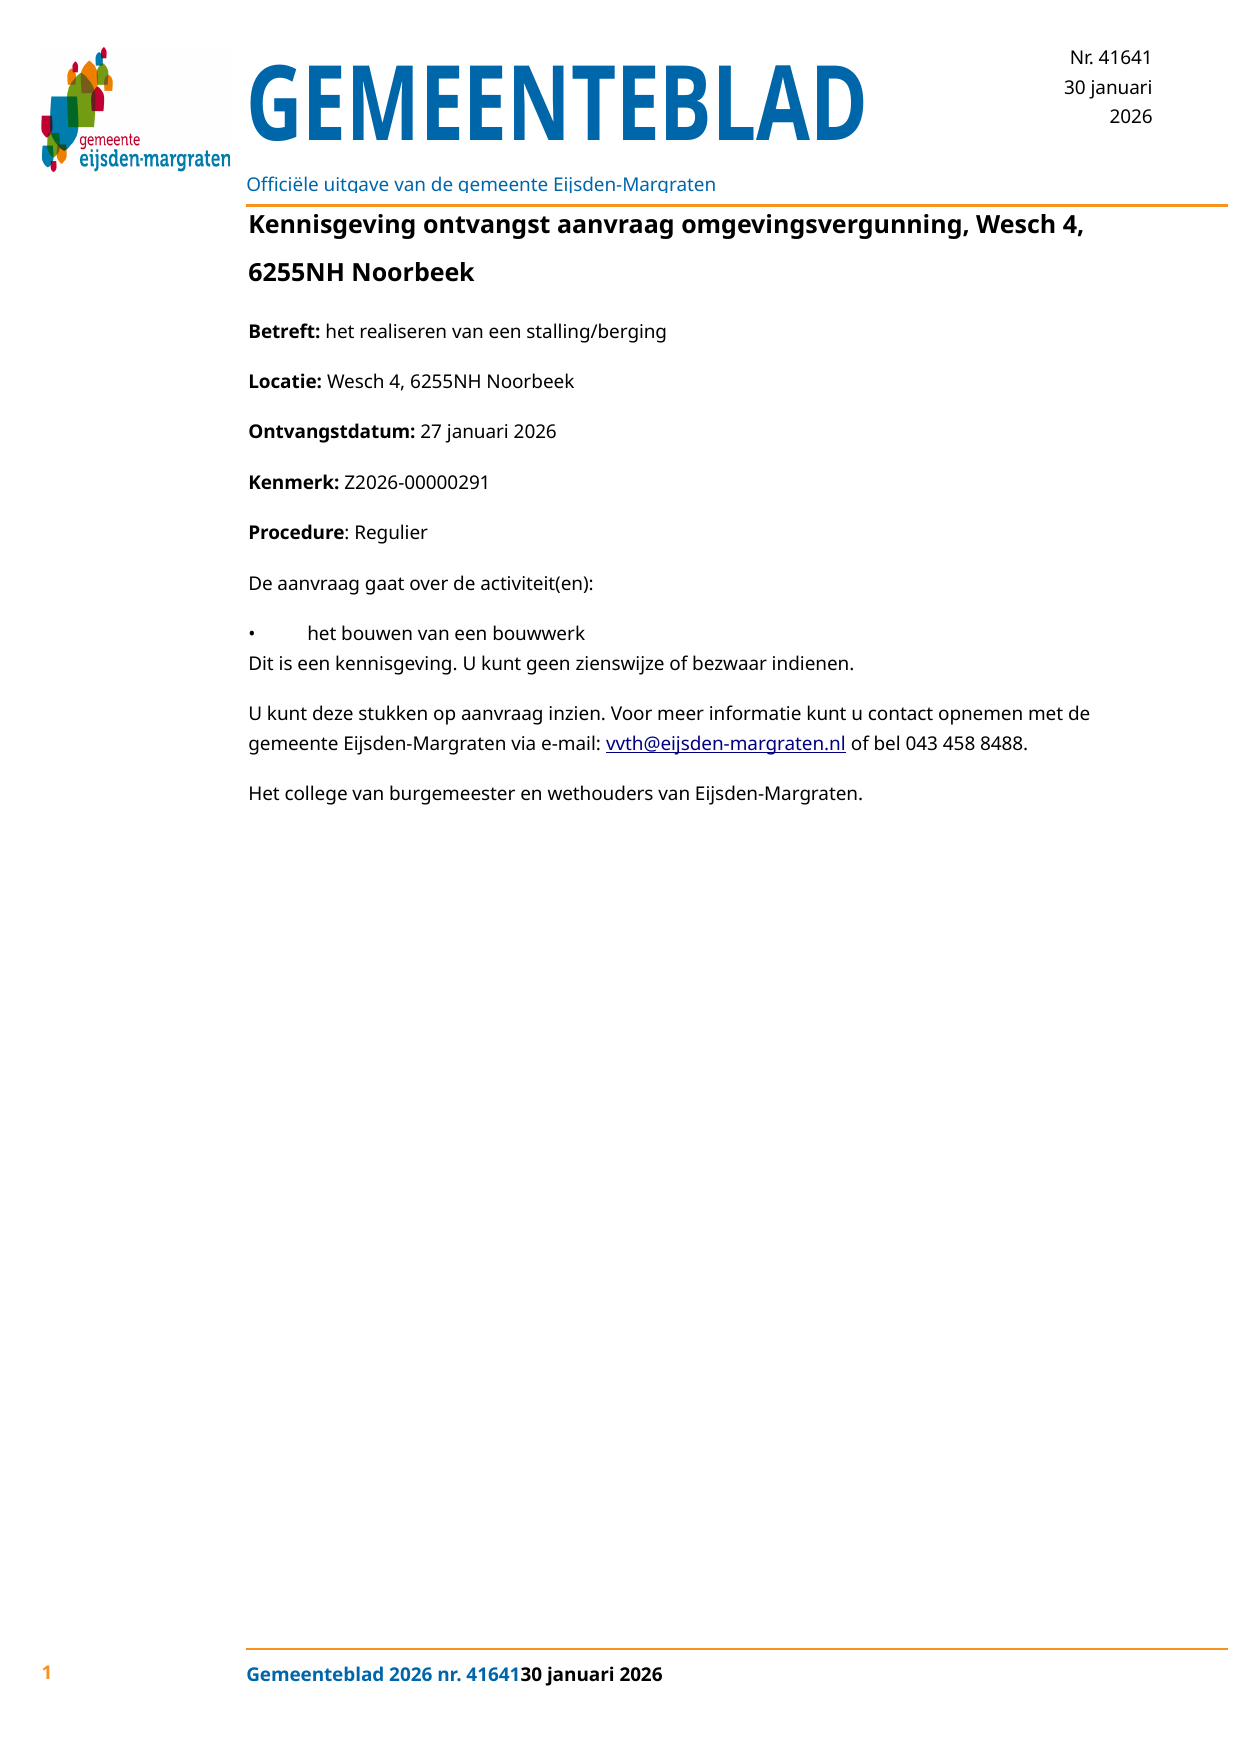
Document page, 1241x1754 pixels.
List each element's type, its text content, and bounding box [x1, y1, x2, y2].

text Betreft: het realiseren van een stalling/berging [248, 318, 1152, 344]
text Locatie: Wesch 4, 6255NH Noorbeek [248, 368, 1152, 394]
text Procedure: Regulier [248, 519, 1152, 545]
text Het college van burgemeester en wethouders van Eijsden-Margraten. [248, 780, 1152, 806]
picture [41, 47, 231, 172]
list het bouwen van een bouwwerk [248, 620, 1152, 646]
text Kenmerk: Z2026-00000291 [248, 469, 1152, 495]
text Ontvangstdatum: 27 januari 2026 [248, 419, 1152, 444]
text Dit is een kennisgeving. U kunt geen zienswijze of bezwaar indienen. [248, 650, 1152, 676]
text U kunt deze stukken op aanvraag inzien. Voor meer informatie kunt u contact opnemen met de gemeente Eijsden-Margraten via e-mail: vvth@eijsden-margraten.nl of bel 043 458 8488. [248, 700, 1152, 756]
text De aanvraag gaat over de activiteit(en): [248, 570, 1152, 596]
text Kennisgeving ontvangst aanvraag omgevingsvergunning, Wesch 4, 6255NH Noorbeek [248, 207, 1152, 288]
